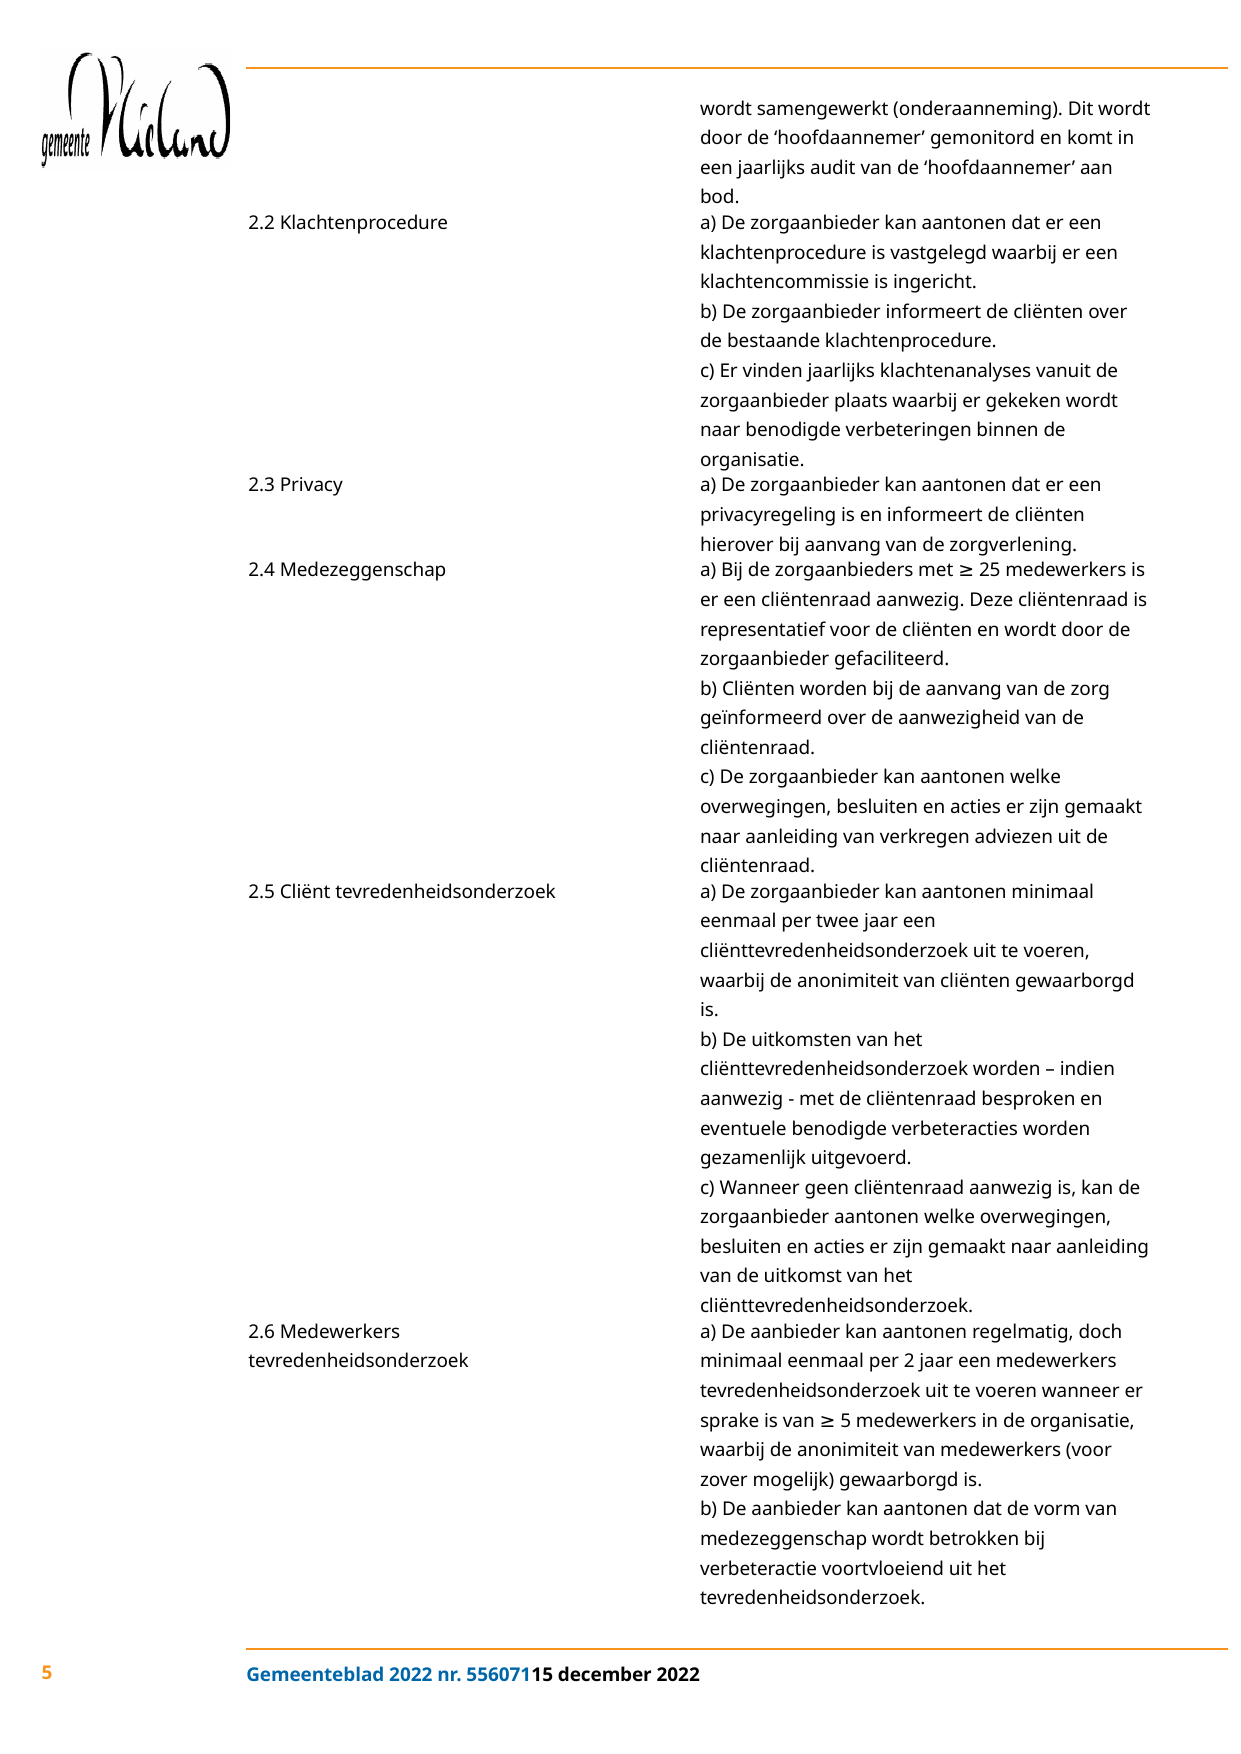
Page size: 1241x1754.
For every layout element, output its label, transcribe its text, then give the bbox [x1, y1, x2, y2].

table_cell 2.6 Medewerkers tevredenheidsonderzoek [248, 1318, 700, 1610]
table_cell [248, 95, 700, 209]
table_cell a) De zorgaanbieder kan aantonen minimaal eenmaal per twee jaar een cliënttevredenheidsonderzoek uit te voeren, waarbij de anonimiteit van cliënten gewaarborgd is. b) De uitkomsten van het cliënttevredenheidsonderzoek worden – indien aanwezig - met de cliëntenraad besproken en eventuele benodigde verbeteracties worden gezamenlijk uitgevoerd. c) Wanneer geen cliëntenraad aanwezig is, kan de zorgaanbieder aantonen welke overwegingen, besluiten en acties er zijn gemaakt naar aanleiding van de uitkomst van het cliënttevredenheidsonderzoek. [700, 878, 1152, 1318]
table_cell 2.4 Medezeggenschap [248, 557, 700, 878]
table_cell a) De aanbieder kan aantonen regelmatig, doch minimaal eenmaal per 2 jaar een medewerkers tevredenheidsonderzoek uit te voeren wanneer er sprake is van ≥ 5 medewerkers in de organisatie, waarbij de anonimiteit van medewerkers (voor zover mogelijk) gewaarborgd is. b) De aanbieder kan aantonen dat de vorm van medezeggenschap wordt betrokken bij verbeteractie voortvloeiend uit het tevredenheidsonderzoek. [700, 1318, 1152, 1610]
table_cell 2.2 Klachtenprocedure [248, 209, 700, 472]
table_cell a) De zorgaanbieder kan aantonen dat er een klachtenprocedure is vastgelegd waarbij er een klachtencommissie is ingericht. b) De zorgaanbieder informeert de cliënten over de bestaande klachtenprocedure. c) Er vinden jaarlijks klachtenanalyses vanuit de zorgaanbieder plaats waarbij er gekeken wordt naar benodigde verbeteringen binnen de organisatie. [700, 209, 1152, 472]
picture [41, 47, 231, 172]
table_cell wordt samengewerkt (onderaanneming). Dit wordt door de ‘hoofdaannemer’ gemonitord en komt in een jaarlijks audit van de ‘hoofdaannemer’ aan bod. [700, 95, 1152, 209]
table_cell a) Bij de zorgaanbieders met ≥ 25 medewerkers is er een cliëntenraad aanwezig. Deze cliëntenraad is representatief voor de cliënten en wordt door de zorgaanbieder gefaciliteerd. b) Cliënten worden bij de aanvang van de zorg geïnformeerd over de aanwezigheid van de cliëntenraad. c) De zorgaanbieder kan aantonen welke overwegingen, besluiten en acties er zijn gemaakt naar aanleiding van verkregen adviezen uit de cliëntenraad. [700, 557, 1152, 878]
table_cell 2.5 Cliënt tevredenheidsonderzoek [248, 878, 700, 1318]
table_cell 2.3 Privacy [248, 472, 700, 557]
table_cell a) De zorgaanbieder kan aantonen dat er een privacyregeling is en informeert de cliënten hierover bij aanvang van de zorgverlening. [700, 472, 1152, 557]
